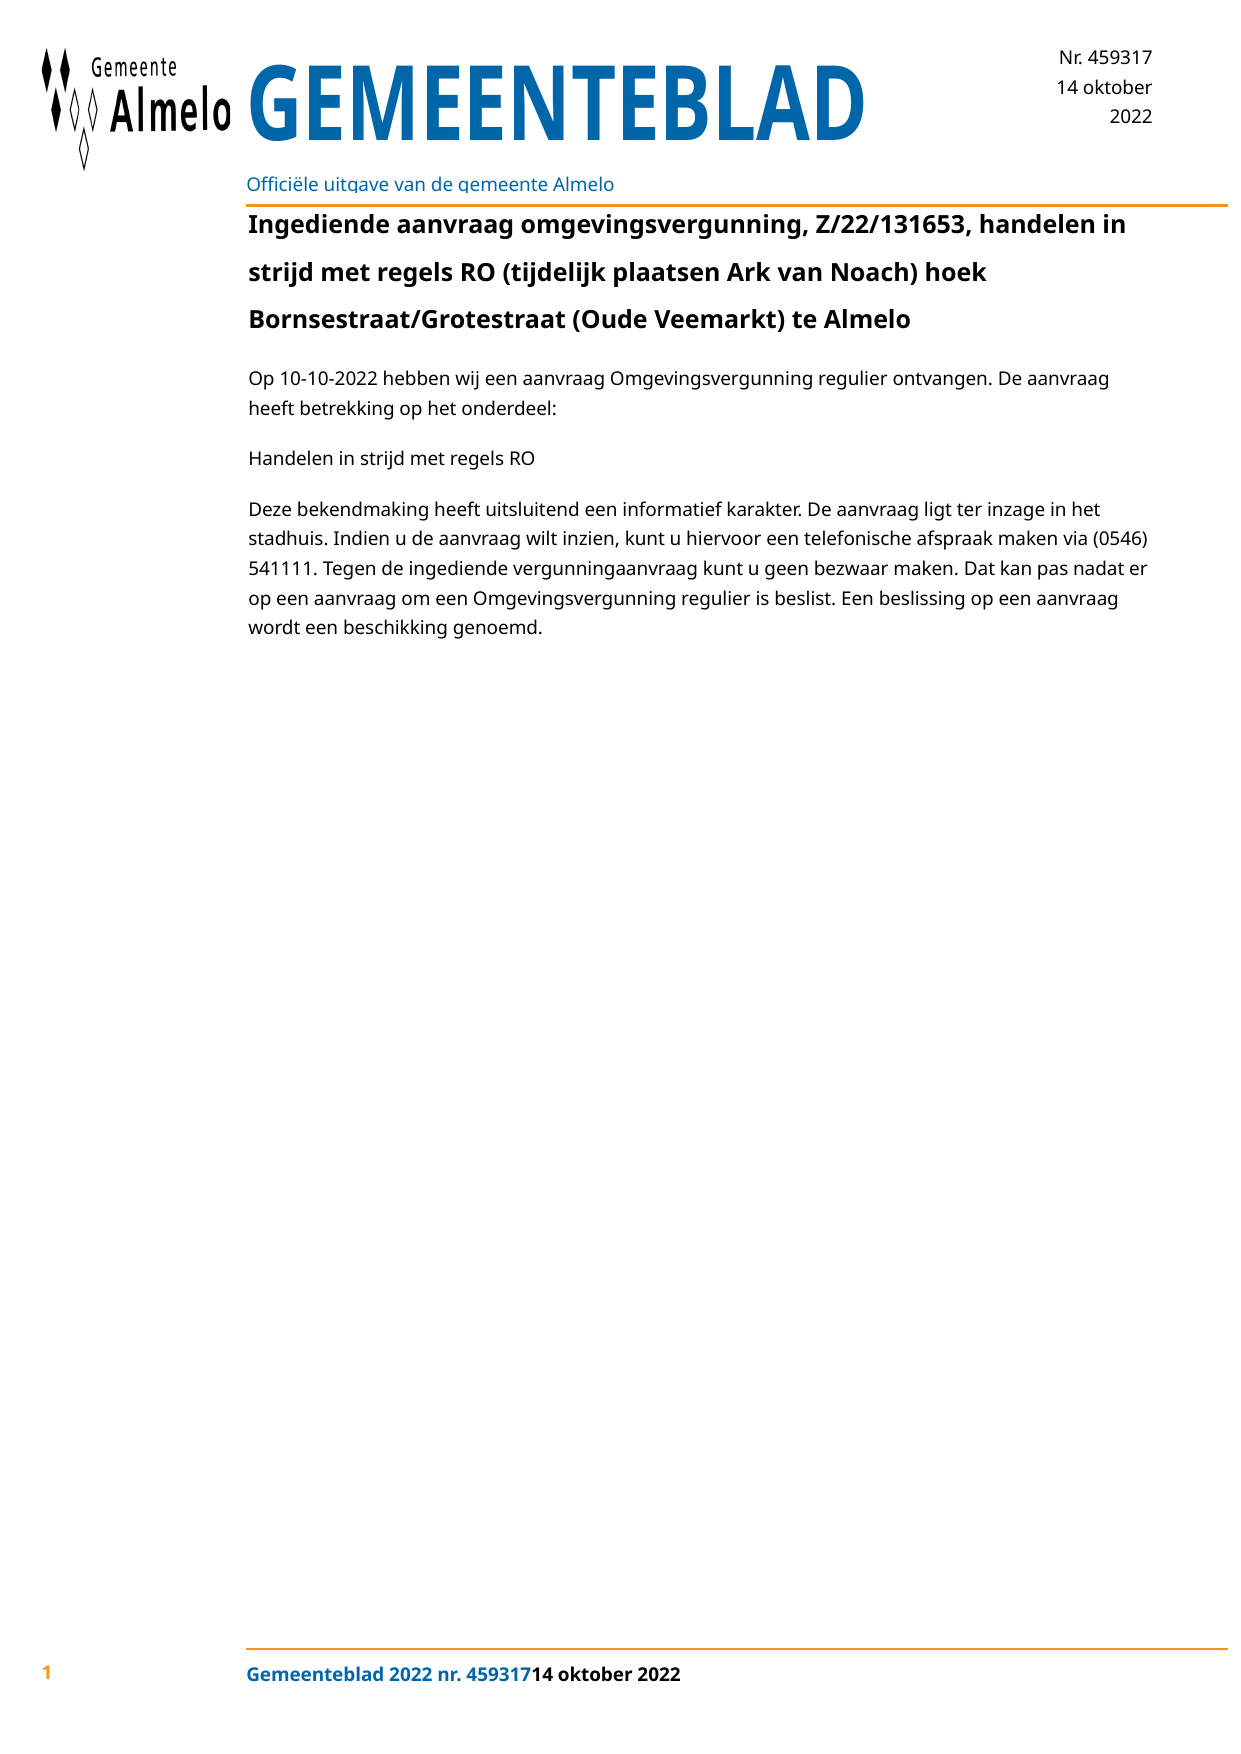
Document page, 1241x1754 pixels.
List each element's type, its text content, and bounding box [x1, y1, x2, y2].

picture [41, 47, 231, 172]
text Ingediende aanvraag omgevingsvergunning, Z/22/131653, handelen in strijd met regels RO (tijdelijk plaatsen Ark van Noach) hoek Bornsestraat/Grotestraat (Oude Veemarkt) te Almelo [248, 207, 1152, 336]
text Deze bekendmaking heeft uitsluitend een informatief karakter. De aanvraag ligt ter inzage in het stadhuis. Indien u de aanvraag wilt inzien, kunt u hiervoor een telefonische afspraak maken via (0546) 541111. Tegen de ingediende vergunningaanvraag kunt u geen bezwaar maken. Dat kan pas nadat er op een aanvraag om een Omgevingsvergunning regulier is beslist. Een beslissing op een aanvraag wordt een beschikking genoemd. [248, 496, 1152, 640]
text Handelen in strijd met regels RO [248, 446, 1152, 471]
text Op 10-10-2022 hebben wij een aanvraag Omgevingsvergunning regulier ontvangen. De aanvraag heeft betrekking op het onderdeel: [248, 366, 1152, 421]
